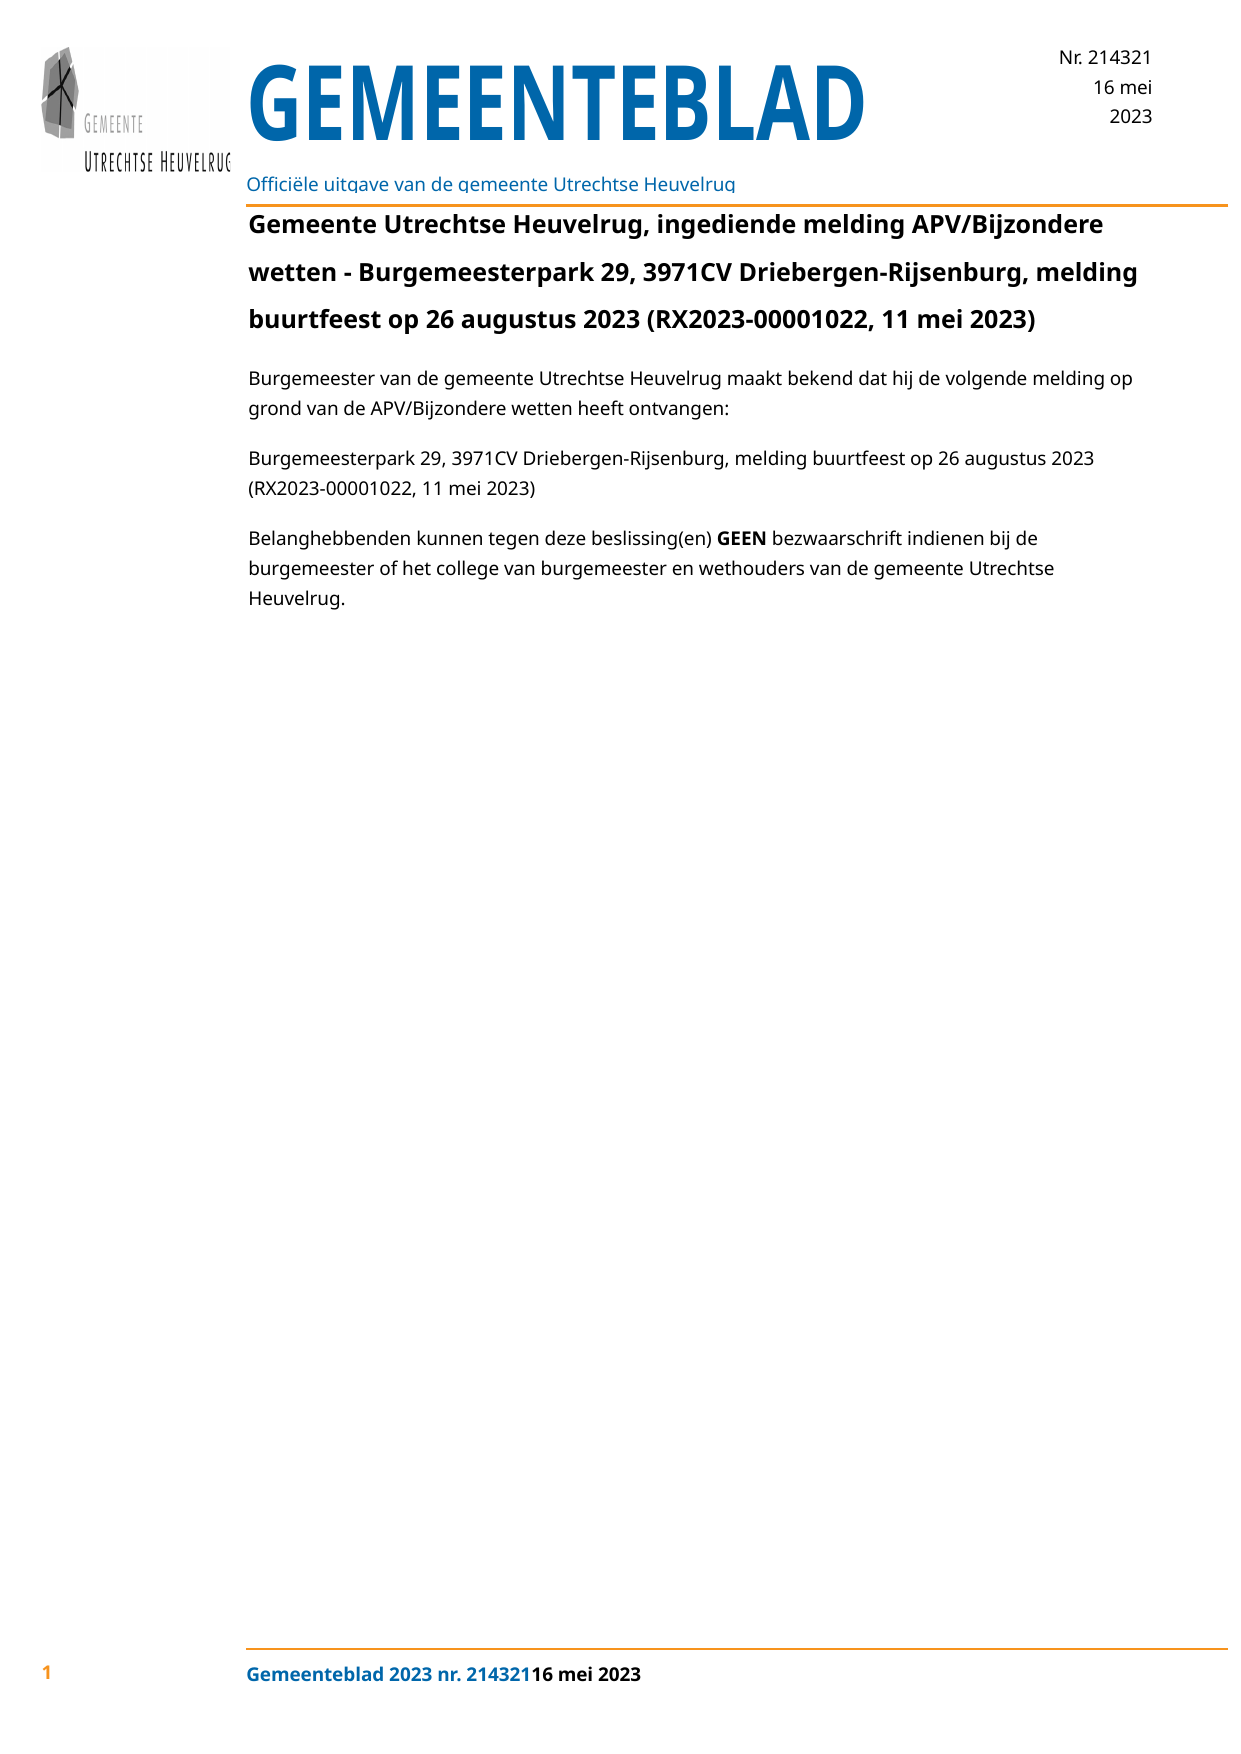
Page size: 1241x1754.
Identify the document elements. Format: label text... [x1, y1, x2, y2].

text Burgemeesterpark 29, 3971CV Driebergen-Rijsenburg, melding buurtfeest op 26 augustus 2023 (RX2023-00001022, 11 mei 2023) [248, 446, 1152, 501]
text Belanghebbenden kunnen tegen deze beslissing(en) GEEN bezwaarschrift indienen bij de burgemeester of het college van burgemeester en wethouders van de gemeente Utrechtse Heuvelrug. [248, 526, 1152, 610]
picture [41, 47, 231, 172]
text Burgemeester van de gemeente Utrechtse Heuvelrug maakt bekend dat hij de volgende melding op grond van de APV/Bijzondere wetten heeft ontvangen: [248, 366, 1152, 421]
text Gemeente Utrechtse Heuvelrug, ingediende melding APV/Bijzondere wetten - Burgemeesterpark 29, 3971CV Driebergen-Rijsenburg, melding buurtfeest op 26 augustus 2023 (RX2023-00001022, 11 mei 2023) [248, 207, 1152, 336]
